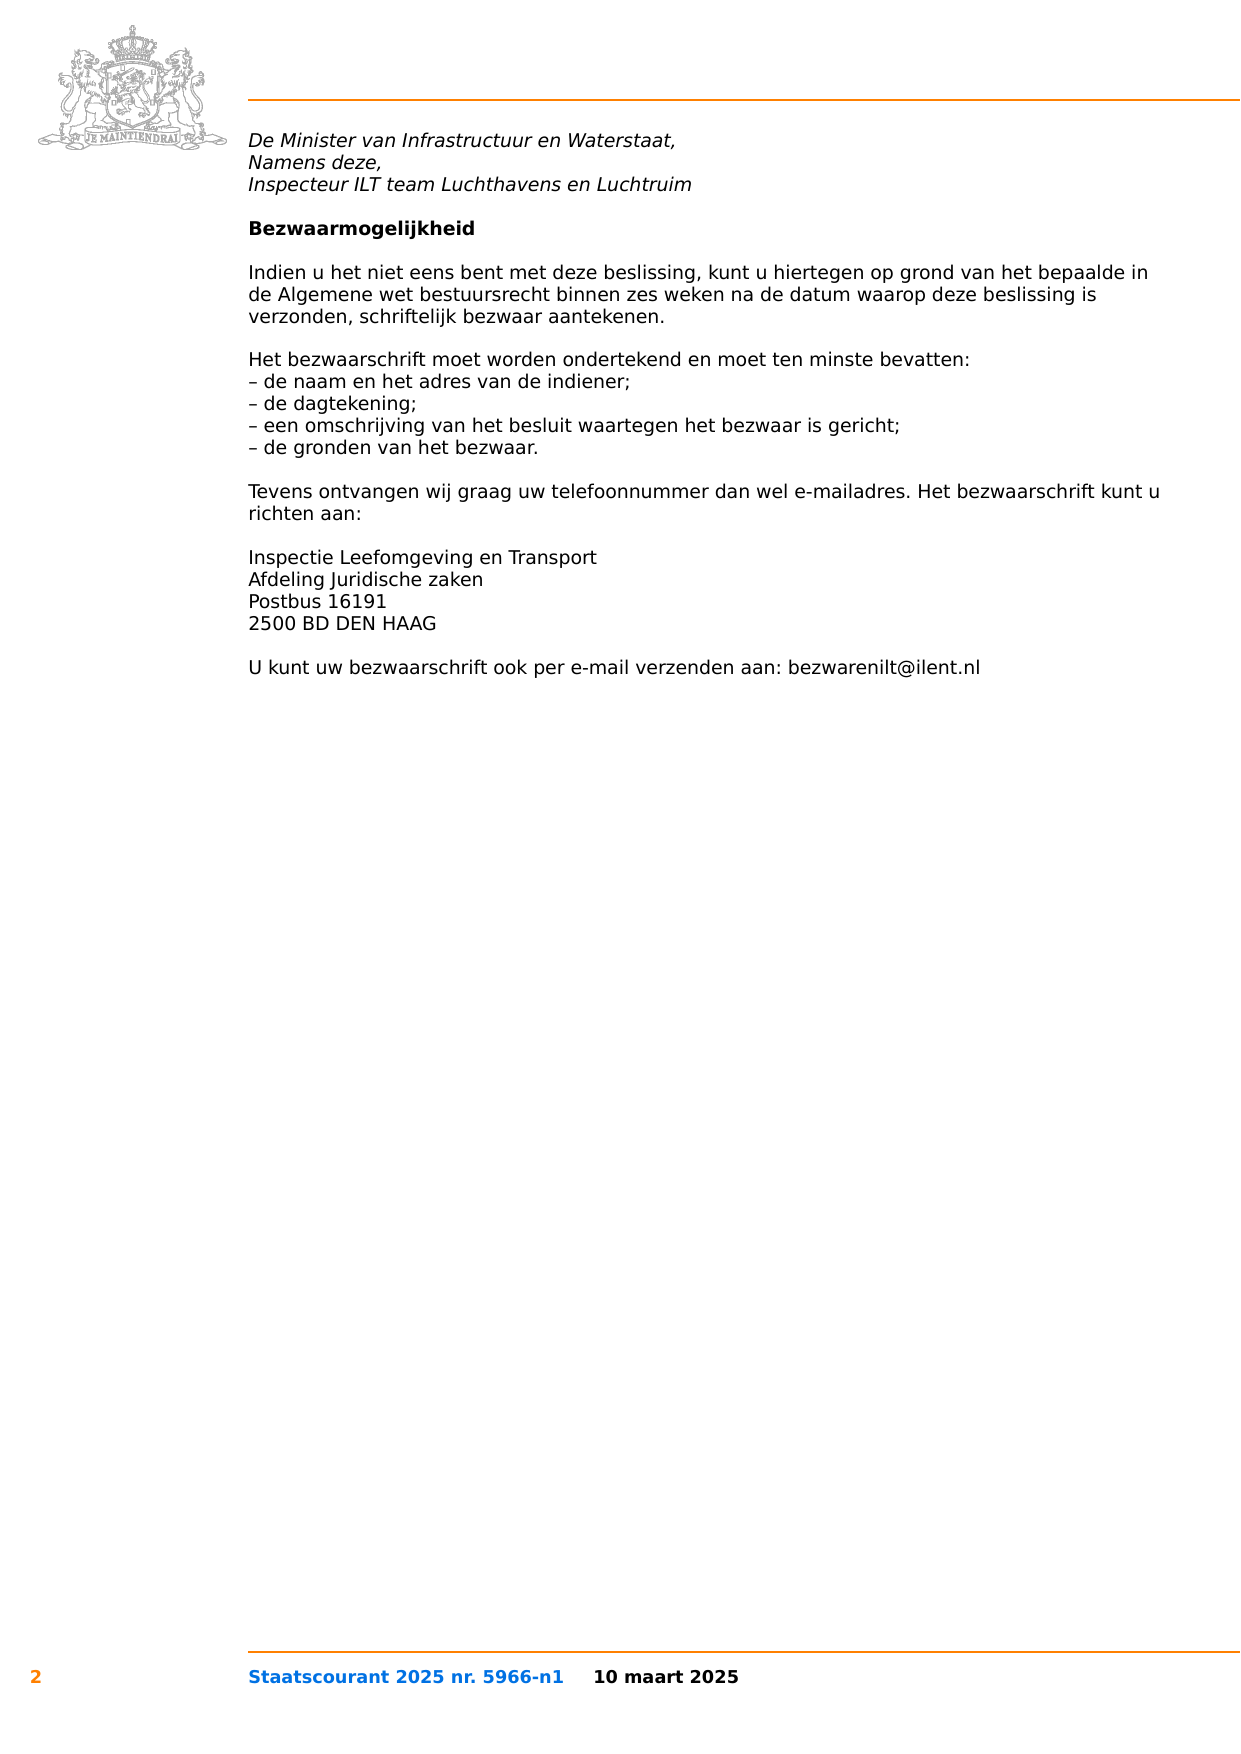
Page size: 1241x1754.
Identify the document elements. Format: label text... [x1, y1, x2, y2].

text 2500 BD DEN HAAG [248, 613, 1163, 635]
text U kunt uw bezwaarschrift ook per e-mail verzenden aan: bezwarenilt@ilent.nl [248, 657, 1163, 679]
text Het bezwaarschrift moet worden ondertekend en moet ten minste bevatten: [248, 349, 1163, 371]
text Indien u het niet eens bent met deze beslissing, kunt u hiertegen op grond van het bepaalde in de Algemene wet bestuursrecht binnen zes weken na de datum waarop deze beslissing is verzonden, schriftelijk bezwaar aantekenen. [248, 262, 1163, 327]
picture [38, 25, 227, 150]
text Tevens ontvangen wij graag uw telefoonnummer dan wel e-mailadres. Het bezwaarschrift kunt u richten aan: [248, 481, 1163, 525]
text – de gronden van het bezwaar. [248, 437, 1163, 459]
text Afdeling Juridische zaken [248, 569, 1163, 591]
text Postbus 16191 [248, 591, 1163, 613]
text – een omschrijving van het besluit waartegen het bezwaar is gericht; [248, 415, 1163, 437]
text De Minister van Infrastructuur en Waterstaat, Namens deze, Inspecteur ILT team Luchthavens en Luchtruim [248, 130, 1163, 196]
text – de naam en het adres van de indiener; [248, 371, 1163, 393]
text Inspectie Leefomgeving en Transport [248, 547, 1163, 569]
text – de dagtekening; [248, 393, 1163, 415]
text Bezwaarmogelijkheid [248, 218, 1163, 240]
